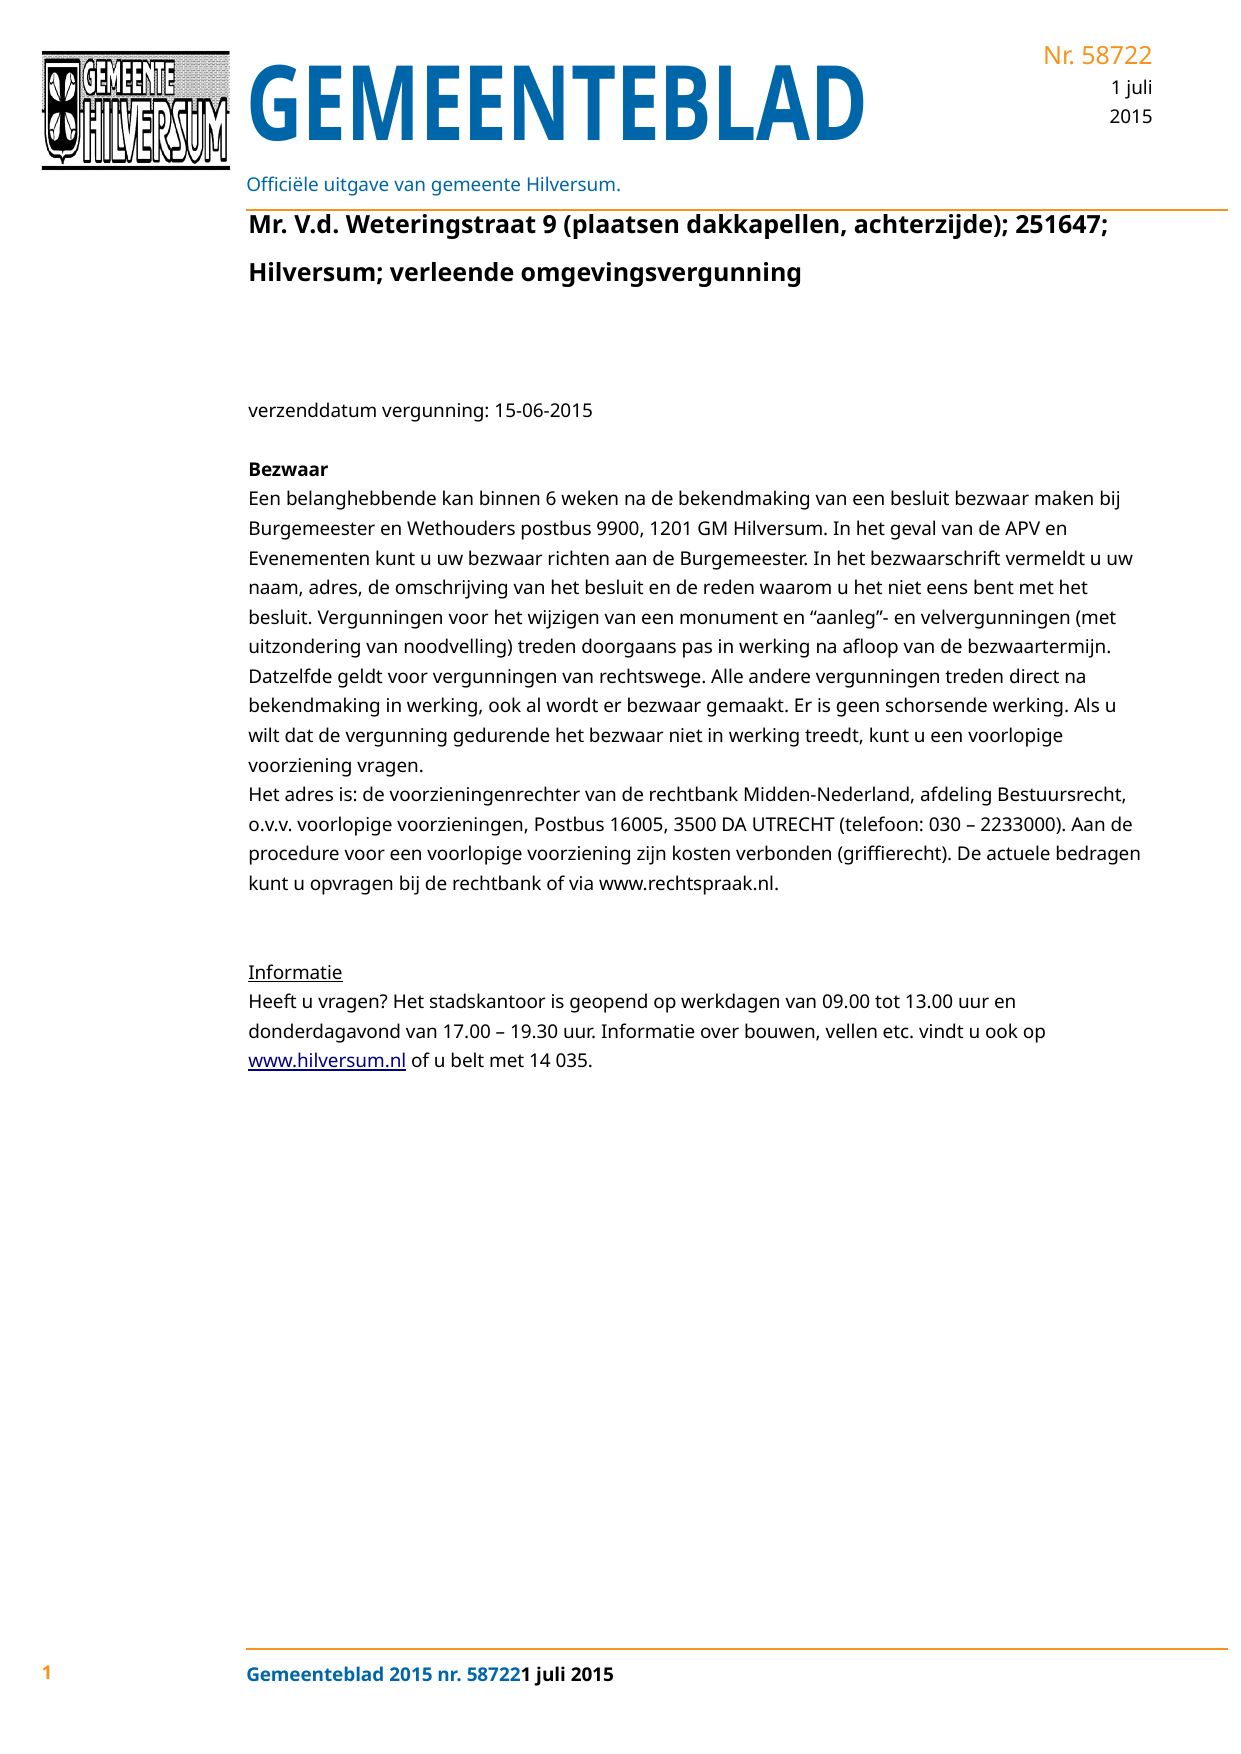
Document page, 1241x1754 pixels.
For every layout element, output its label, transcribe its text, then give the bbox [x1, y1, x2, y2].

text Een belanghebbende kan binnen 6 weken na de bekendmaking van een besluit bezwaar maken bij Burgemeester en Wethouders postbus 9900, 1201 GM Hilversum. In het geval van de APV en Evenementen kunt u uw bezwaar richten aan de Burgemeester. In het bezwaarschrift vermeldt u uw naam, adres, de omschrijving van het besluit en de reden waarom u het niet eens bent met het besluit. Vergunningen voor het wijzigen van een monument en “aanleg”- en velvergunningen (met uitzondering van noodvelling) treden doorgaans pas in werking na afloop van de bezwaartermijn. Datzelfde geldt voor vergunningen van rechtswege. Alle andere vergunningen treden direct na bekendmaking in werking, ook al wordt er bezwaar gemaakt. Er is geen schorsende werking. Als u wilt dat de vergunning gedurende het bezwaar niet in werking treedt, kunt u een voorlopige voorziening vragen. [248, 486, 1152, 777]
text verzenddatum vergunning: 15-06-2015 [248, 397, 1152, 422]
text Bezwaar [248, 456, 1152, 482]
text Heeft u vragen? Het stadskantoor is geopend op werkdagen van 09.00 tot 13.00 uur en donderdagavond van 17.00 – 19.30 uur. Informatie over bouwen, vellen etc. vindt u ook op www.hilversum.nl of u belt met 14 035. [248, 988, 1152, 1073]
text Informatie [248, 959, 1152, 984]
text Mr. V.d. Weteringstraat 9 (plaatsen dakkapellen, achterzijde); 251647; Hilversum; verleende omgevingsvergunning [248, 211, 1152, 288]
text Het adres is: de voorzieningenrechter van de rechtbank Midden-Nederland, afdeling Bestuursrecht, o.v.v. voorlopige voorzieningen, Postbus 16005, 3500 DA UTRECHT (telefoon: 030 – 2233000). Aan de procedure voor een voorlopige voorziening zijn kosten verbonden (griffierecht). De actuele bedragen kunt u opvragen bij de rechtbank of via www.rechtspraak.nl. [248, 781, 1152, 896]
picture [41, 47, 231, 172]
